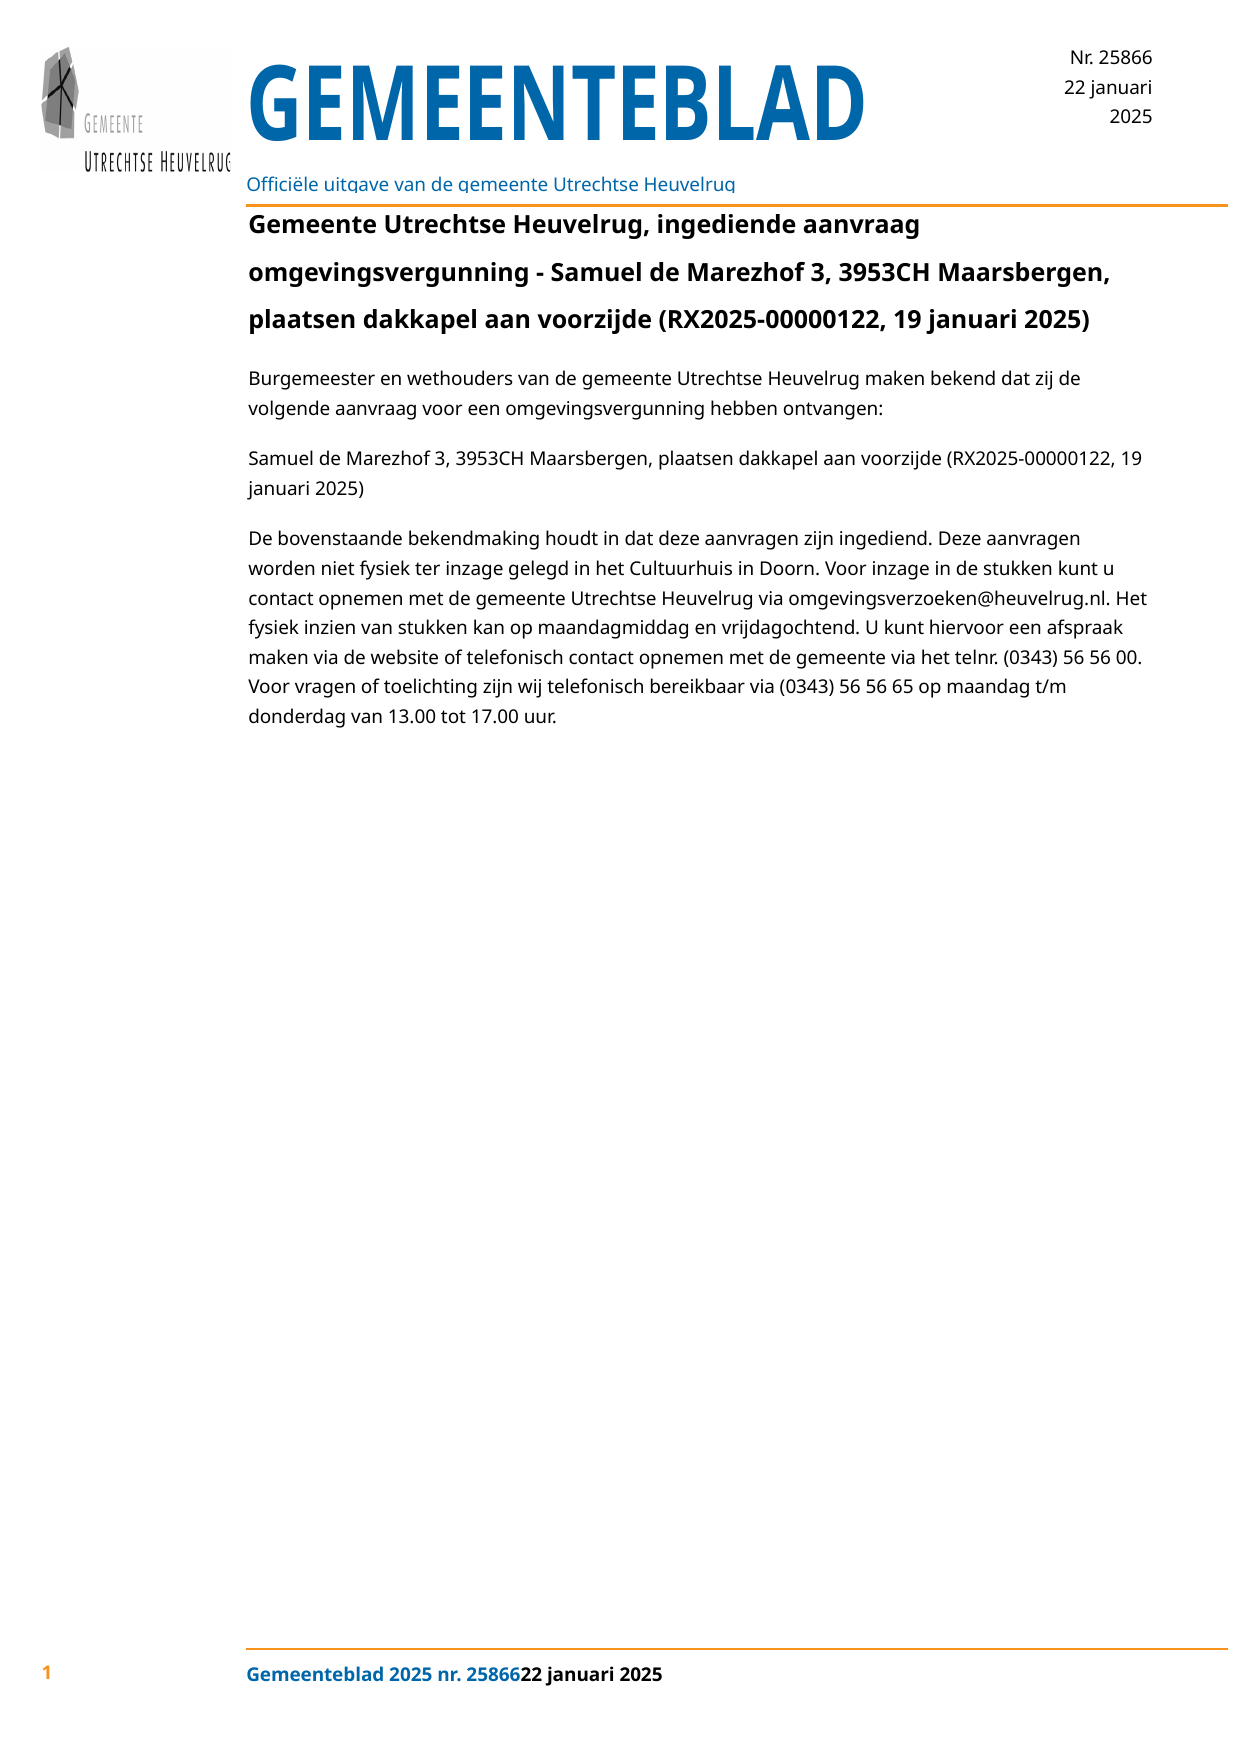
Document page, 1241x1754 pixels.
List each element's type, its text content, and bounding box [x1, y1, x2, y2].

text Burgemeester en wethouders van de gemeente Utrechtse Heuvelrug maken bekend dat zij de volgende aanvraag voor een omgevingsvergunning hebben ontvangen: [248, 366, 1152, 421]
text Gemeente Utrechtse Heuvelrug, ingediende aanvraag omgevingsvergunning - Samuel de Marezhof 3, 3953CH Maarsbergen, plaatsen dakkapel aan voorzijde (RX2025-00000122, 19 januari 2025) [248, 207, 1152, 336]
text De bovenstaande bekendmaking houdt in dat deze aanvragen zijn ingediend. Deze aanvragen worden niet fysiek ter inzage gelegd in het Cultuurhuis in Doorn. Voor inzage in de stukken kunt u contact opnemen met de gemeente Utrechtse Heuvelrug via omgevingsverzoeken@heuvelrug.nl. Het fysiek inzien van stukken kan op maandagmiddag en vrijdagochtend. U kunt hiervoor een afspraak maken via de website of telefonisch contact opnemen met de gemeente via het telnr. (0343) 56 56 00. Voor vragen of toelichting zijn wij telefonisch bereikbaar via (0343) 56 56 65 op maandag t/m donderdag van 13.00 tot 17.00 uur. [248, 526, 1152, 729]
text Samuel de Marezhof 3, 3953CH Maarsbergen, plaatsen dakkapel aan voorzijde (RX2025-00000122, 19 januari 2025) [248, 446, 1152, 501]
picture [41, 47, 231, 172]
